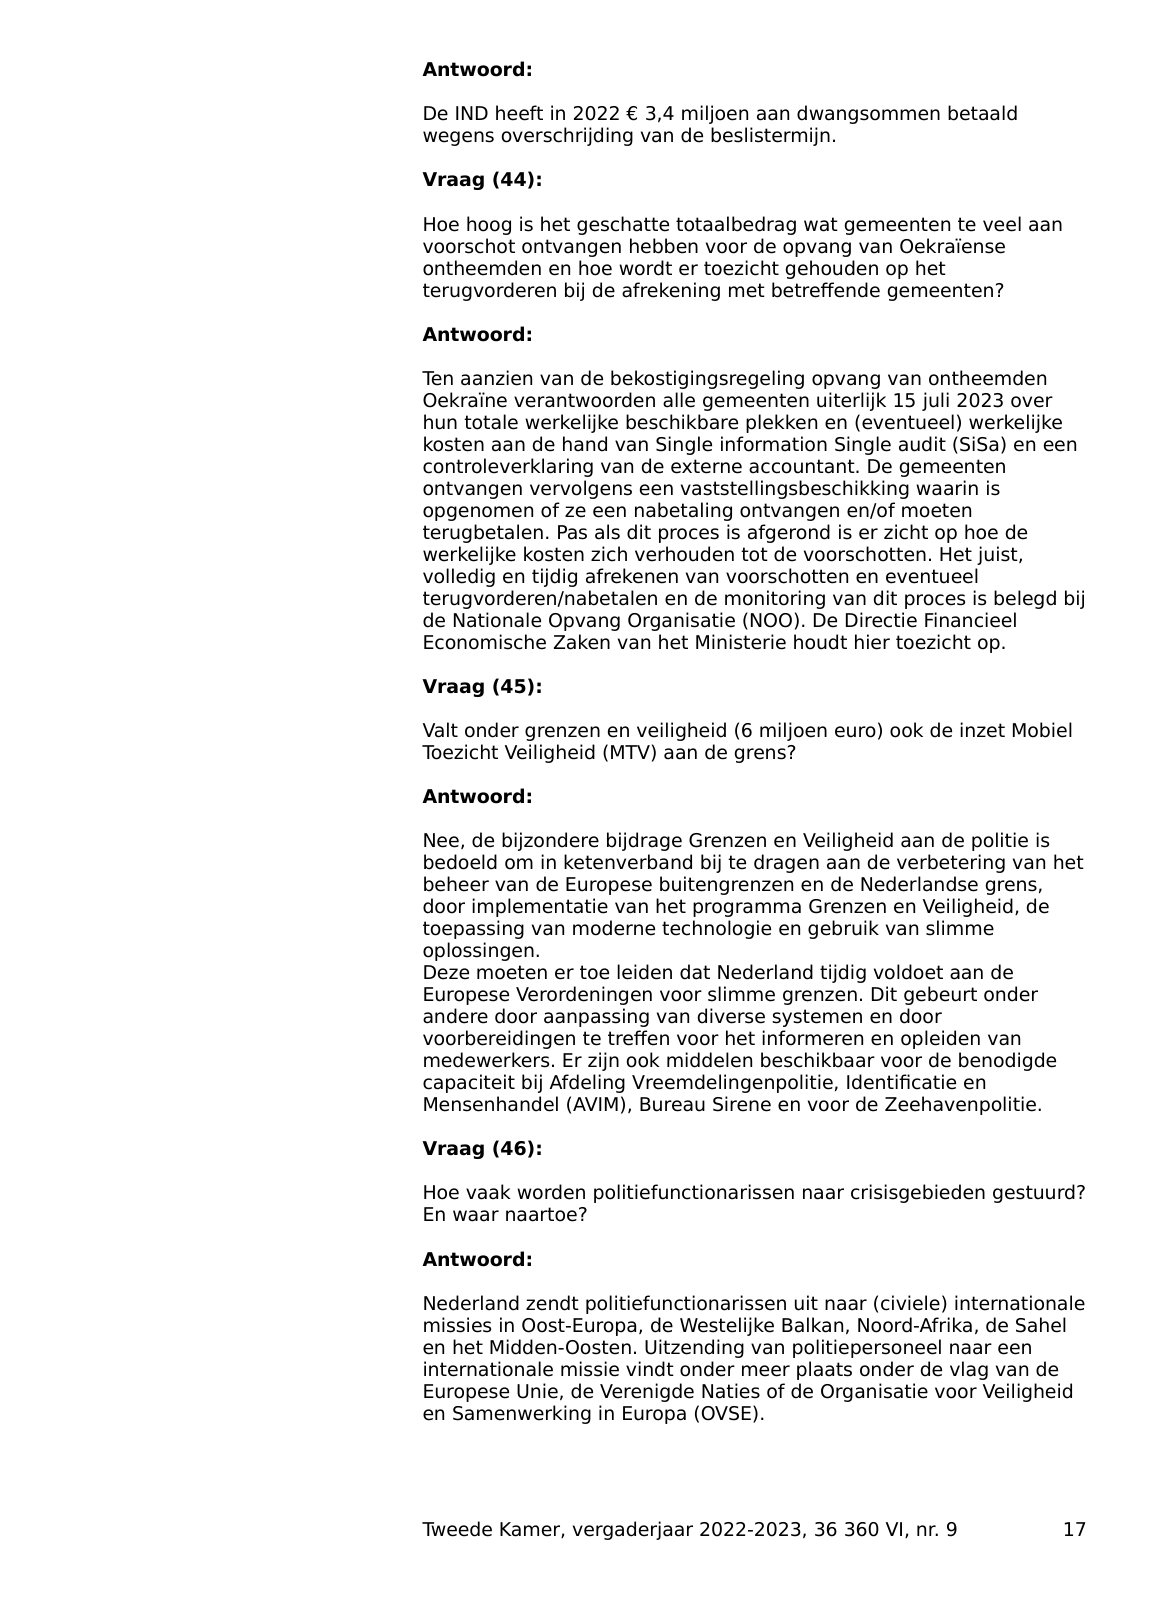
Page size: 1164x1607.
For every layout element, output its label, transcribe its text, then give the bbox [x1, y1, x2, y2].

subtitle Antwoord: [422, 59, 1087, 81]
text Nee, de bijzondere bijdrage Grenzen en Veiligheid aan de politie is bedoeld om in ketenverband bij te dragen aan de verbetering van het beheer van de Europese buitengrenzen en de Nederlandse grens, door implementatie van het programma Grenzen en Veiligheid, de toepassing van moderne technologie en gebruik van slimme oplossingen. [422, 830, 1087, 962]
text Hoe vaak worden politiefunctionarissen naar crisisgebieden gestuurd? En waar naartoe? [422, 1182, 1087, 1226]
subtitle Vraag (45): [422, 676, 1087, 698]
subtitle Antwoord: [422, 786, 1087, 808]
subtitle Vraag (44): [422, 169, 1087, 191]
text Nederland zendt politiefunctionarissen uit naar (civiele) internationale missies in Oost-Europa, de Westelijke Balkan, Noord-Afrika, de Sahel en het Midden-Oosten. Uitzending van politiepersoneel naar een internationale missie vindt onder meer plaats onder de vlag van de Europese Unie, de Verenigde Naties of de Organisatie voor Veiligheid en Samenwerking in Europa (OVSE). [422, 1293, 1087, 1424]
text Hoe hoog is het geschatte totaalbedrag wat gemeenten te veel aan voorschot ontvangen hebben voor de opvang van Oekraïense ontheemden en hoe wordt er toezicht gehouden op het terugvorderen bij de afrekening met betreffende gemeenten? [422, 213, 1087, 301]
text De IND heeft in 2022 € 3,4 miljoen aan dwangsommen betaald wegens overschrijding van de beslistermijn. [422, 103, 1087, 147]
text Ten aanzien van de bekostigingsregeling opvang van ontheemden Oekraïne verantwoorden alle gemeenten uiterlijk 15 juli 2023 over hun totale werkelijke beschikbare plekken en (eventueel) werkelijke kosten aan de hand van Single information Single audit (SiSa) en een controleverklaring van de externe accountant. De gemeenten ontvangen vervolgens een vaststellingsbeschikking waarin is opgenomen of ze een nabetaling ontvangen en/of moeten terugbetalen. Pas als dit proces is afgerond is er zicht op hoe de werkelijke kosten zich verhouden tot de voorschotten. Het juist, volledig en tijdig afrekenen van voorschotten en eventueel terugvorderen/nabetalen en de monitoring van dit proces is belegd bij de Nationale Opvang Organisatie (NOO). De Directie Financieel Economische Zaken van het Ministerie houdt hier toezicht op. [422, 368, 1087, 653]
text Valt onder grenzen en veiligheid (6 miljoen euro) ook de inzet Mobiel Toezicht Veiligheid (MTV) aan de grens? [422, 720, 1087, 764]
subtitle Antwoord: [422, 324, 1087, 346]
subtitle Vraag (46): [422, 1138, 1087, 1160]
subtitle Antwoord: [422, 1248, 1087, 1270]
text Deze moeten er toe leiden dat Nederland tijdig voldoet aan de Europese Verordeningen voor slimme grenzen. Dit gebeurt onder andere door aanpassing van diverse systemen en door voorbereidingen te treffen voor het informeren en opleiden van medewerkers. Er zijn ook middelen beschikbaar voor de benodigde capaciteit bij Afdeling Vreemdelingenpolitie, Identificatie en Mensenhandel (AVIM), Bureau Sirene en voor de Zeehavenpolitie. [422, 962, 1087, 1116]
